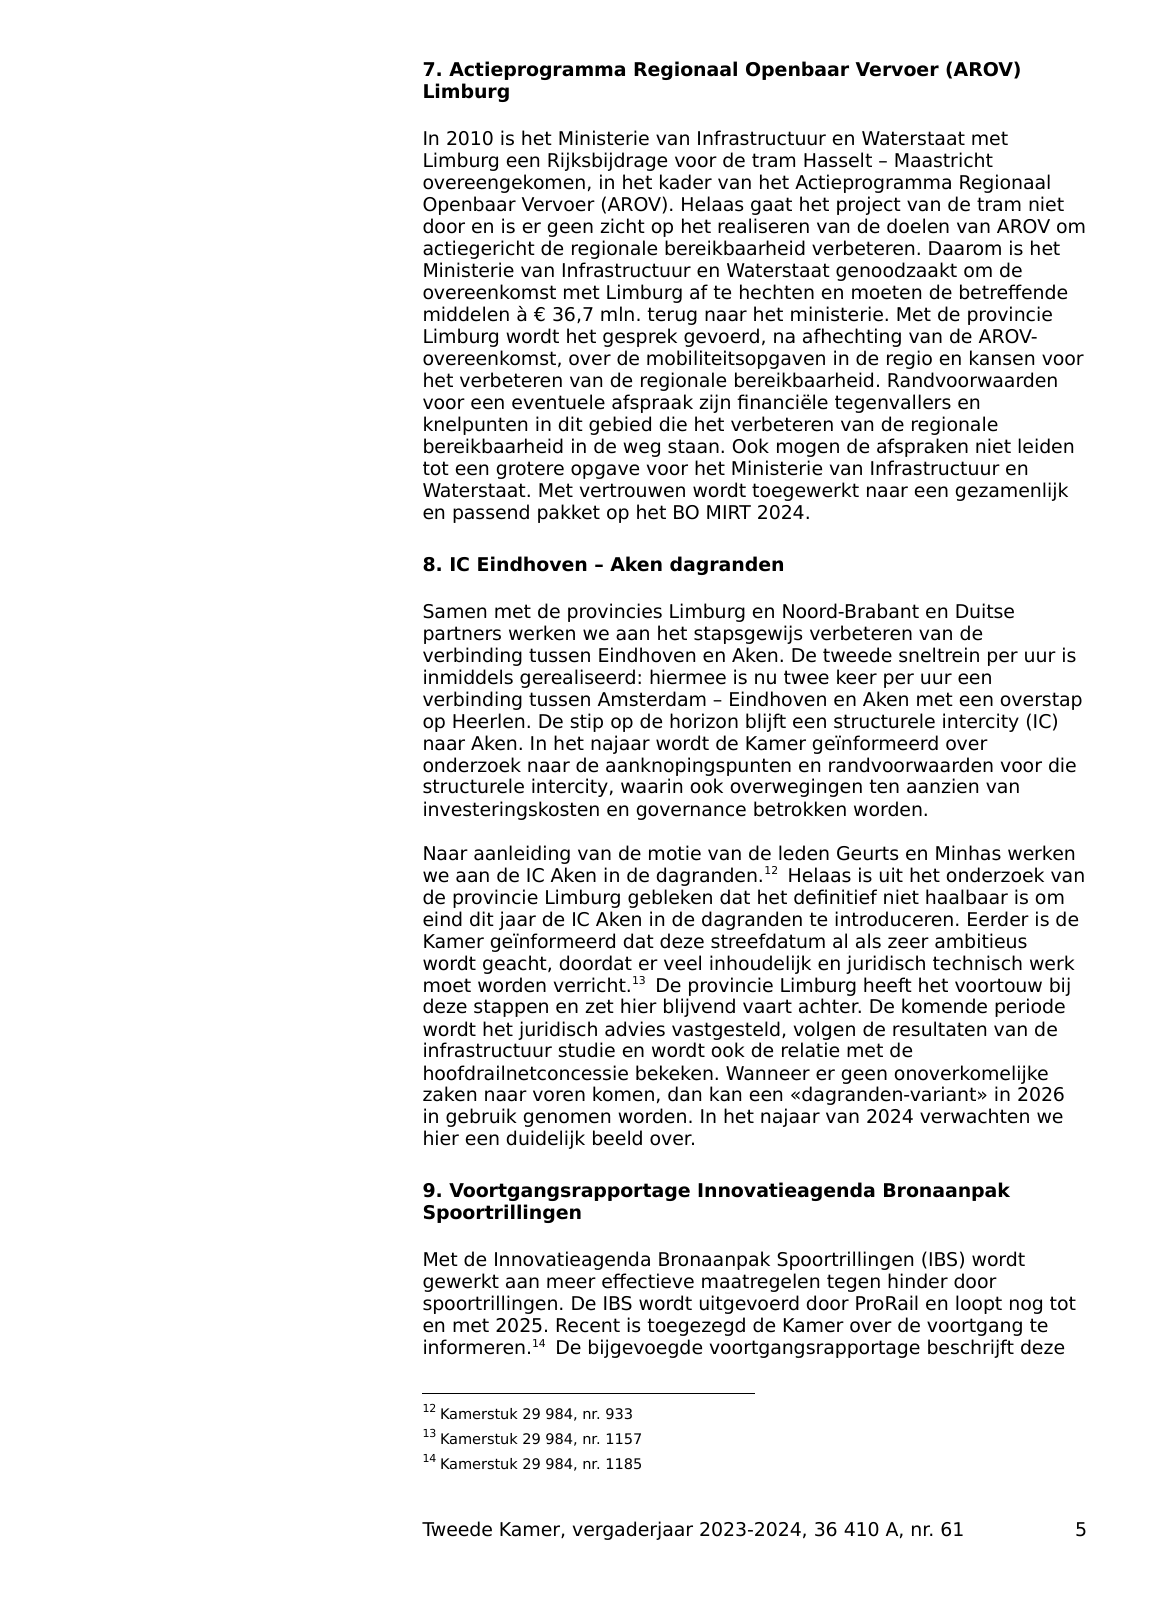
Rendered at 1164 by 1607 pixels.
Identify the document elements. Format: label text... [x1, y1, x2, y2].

text Samen met de provincies Limburg en Noord-Brabant en Duitse partners werken we aan het stapsgewijs verbeteren van de verbinding tussen Eindhoven en Aken. De tweede sneltrein per uur is inmiddels gerealiseerd: hiermee is nu twee keer per uur een verbinding tussen Amsterdam – Eindhoven en Aken met een overstap op Heerlen. De stip op de horizon blijft een structurele intercity (IC) naar Aken. In het najaar wordt de Kamer geïnformeerd over onderzoek naar de aanknopingspunten en randvoorwaarden voor die structurele intercity, waarin ook overwegingen ten aanzien van investeringskosten en governance betrokken worden. [422, 601, 1087, 820]
subtitle 7. Actieprogramma Regionaal Openbaar Vervoer (AROV) Limburg [422, 59, 1087, 103]
text Kamerstuk 29 984, nr. 933 [422, 1402, 1087, 1424]
subtitle 8. IC Eindhoven – Aken dagranden [422, 554, 1087, 576]
text Kamerstuk 29 984, nr. 1185 [422, 1452, 1087, 1474]
subtitle 9. Voortgangsrapportage Innovatieagenda Bronaanpak Spoortrillingen [422, 1180, 1087, 1224]
text Kamerstuk 29 984, nr. 1157 [422, 1427, 1087, 1449]
text Met de Innovatieagenda Bronaanpak Spoortrillingen (IBS) wordt gewerkt aan meer effectieve maatregelen tegen hinder door spoortrillingen. De IBS wordt uitgevoerd door ProRail en loopt nog tot en met 2025. Recent is toegezegd de Kamer over de voortgang te informeren. De bijgevoegde voortgangsrapportage beschrijft deze [422, 1249, 1087, 1359]
text In 2010 is het Ministerie van Infrastructuur en Waterstaat met Limburg een Rijksbijdrage voor de tram Hasselt – Maastricht overeengekomen, in het kader van het Actieprogramma Regionaal Openbaar Vervoer (AROV). Helaas gaat het project van de tram niet door en is er geen zicht op het realiseren van de doelen van AROV om actiegericht de regionale bereikbaarheid verbeteren. Daarom is het Ministerie van Infrastructuur en Waterstaat genoodzaakt om de overeenkomst met Limburg af te hechten en moeten de betreffende middelen à € 36,7 mln. terug naar het ministerie. Met de provincie Limburg wordt het gesprek gevoerd, na afhechting van de AROV-overeenkomst, over de mobiliteitsopgaven in de regio en kansen voor het verbeteren van de regionale bereikbaarheid. Randvoorwaarden voor een eventuele afspraak zijn financiële tegenvallers en knelpunten in dit gebied die het verbeteren van de regionale bereikbaarheid in de weg staan. Ook mogen de afspraken niet leiden tot een grotere opgave voor het Ministerie van Infrastructuur en Waterstaat. Met vertrouwen wordt toegewerkt naar een gezamenlijk en passend pakket op het BO MIRT 2024. [422, 128, 1087, 524]
text Naar aanleiding van de motie van de leden Geurts en Minhas werken we aan de IC Aken in de dagranden. Helaas is uit het onderzoek van de provincie Limburg gebleken dat het definitief niet haalbaar is om eind dit jaar de IC Aken in de dagranden te introduceren. Eerder is de Kamer geïnformeerd dat deze streefdatum al als zeer ambitieus wordt geacht, doordat er veel inhoudelijk en juridisch technisch werk moet worden verricht. De provincie Limburg heeft het voortouw bij deze stappen en zet hier blijvend vaart achter. De komende periode wordt het juridisch advies vastgesteld, volgen de resultaten van de infrastructuur studie en wordt ook de relatie met de hoofdrailnetconcessie bekeken. Wanneer er geen onoverkomelijke zaken naar voren komen, dan kan een «dagranden-variant» in 2026 in gebruik genomen worden. In het najaar van 2024 verwachten we hier een duidelijk beeld over. [422, 843, 1087, 1150]
